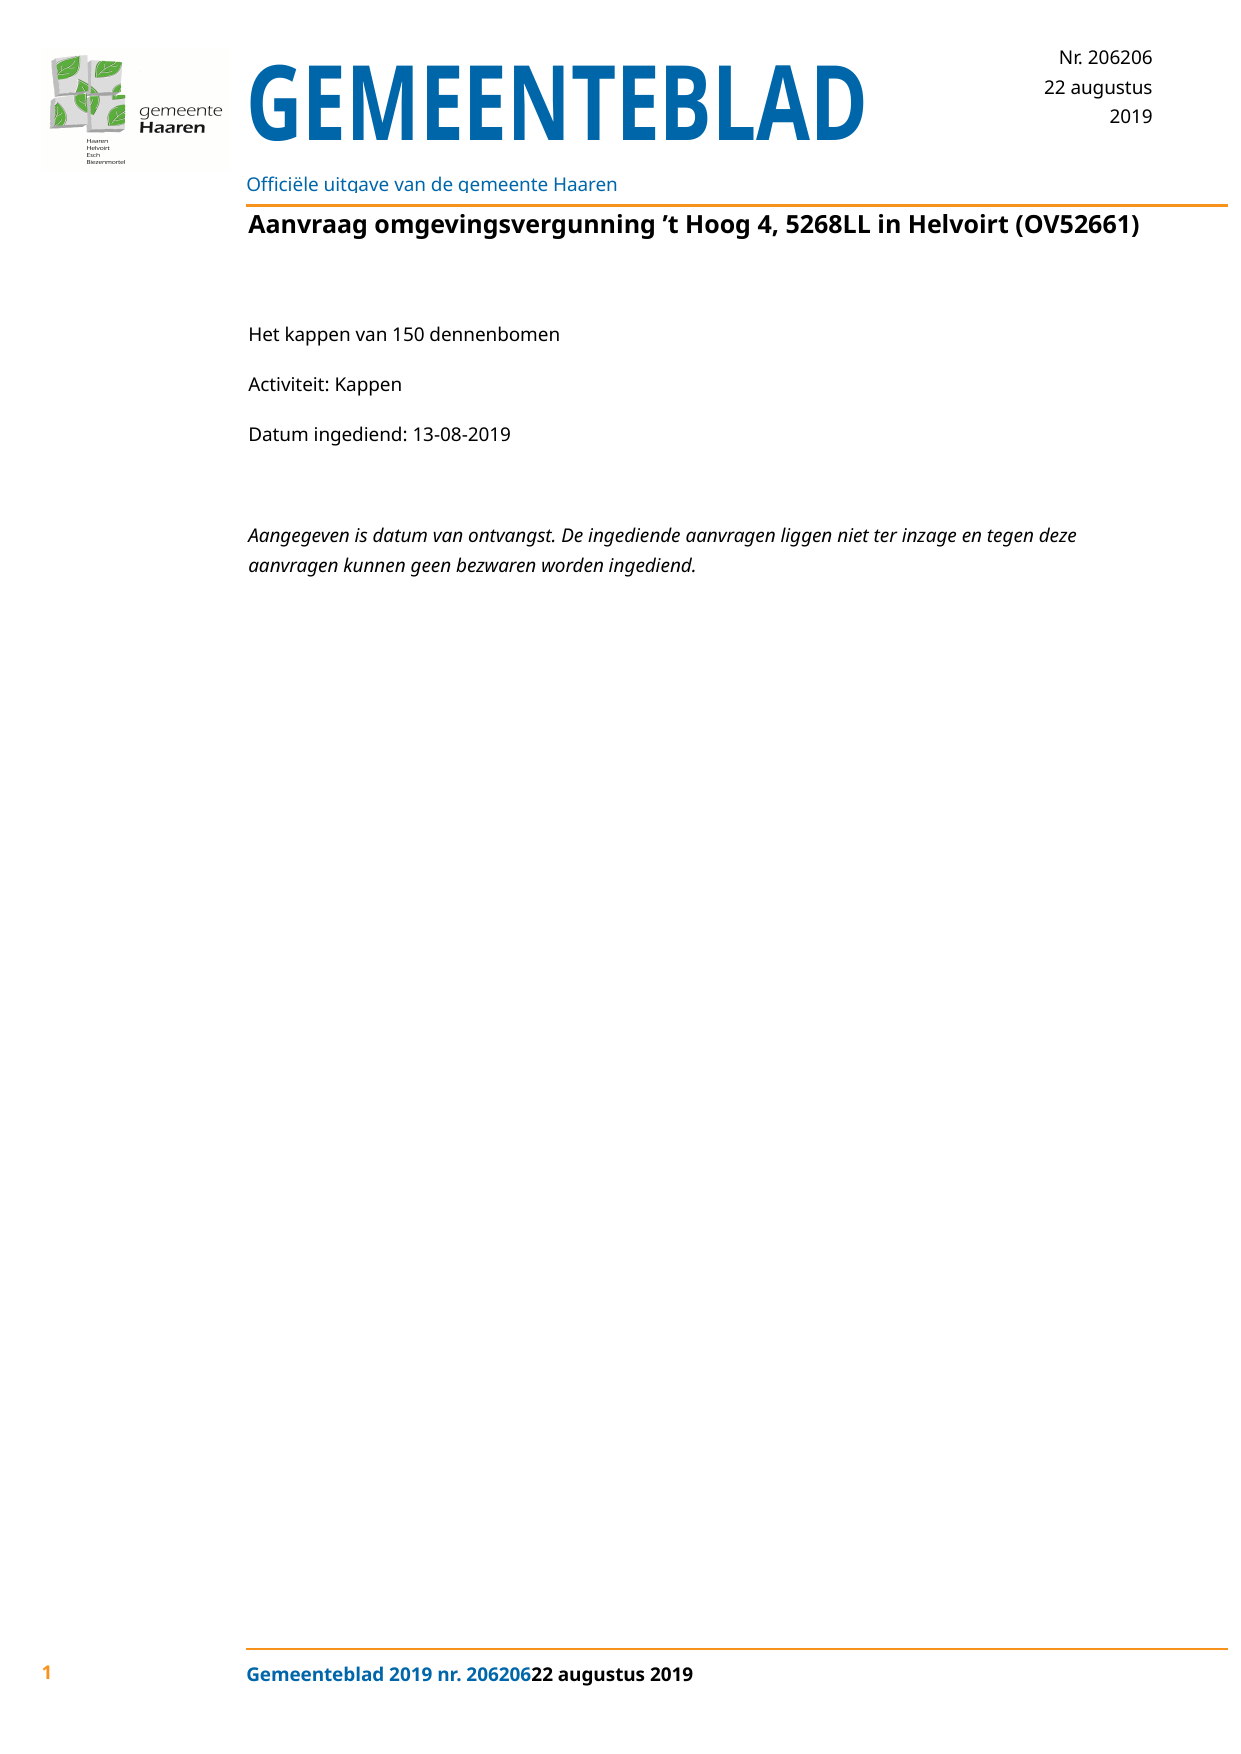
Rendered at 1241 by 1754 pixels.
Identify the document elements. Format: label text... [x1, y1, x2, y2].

text Aanvraag omgevingsvergunning ’t Hoog 4, 5268LL in Helvoirt (OV52661) [248, 207, 1152, 241]
text Het kappen van 150 dennenbomen [248, 321, 1152, 346]
text Aangegeven is datum van ontvangst. De ingediende aanvragen liggen niet ter inzage en tegen deze aanvragen kunnen geen bezwaren worden ingediend. [248, 522, 1152, 578]
picture [41, 47, 231, 172]
text Activiteit: Kappen [248, 371, 1152, 397]
text Datum ingediend: 13-08-2019 [248, 422, 1152, 447]
